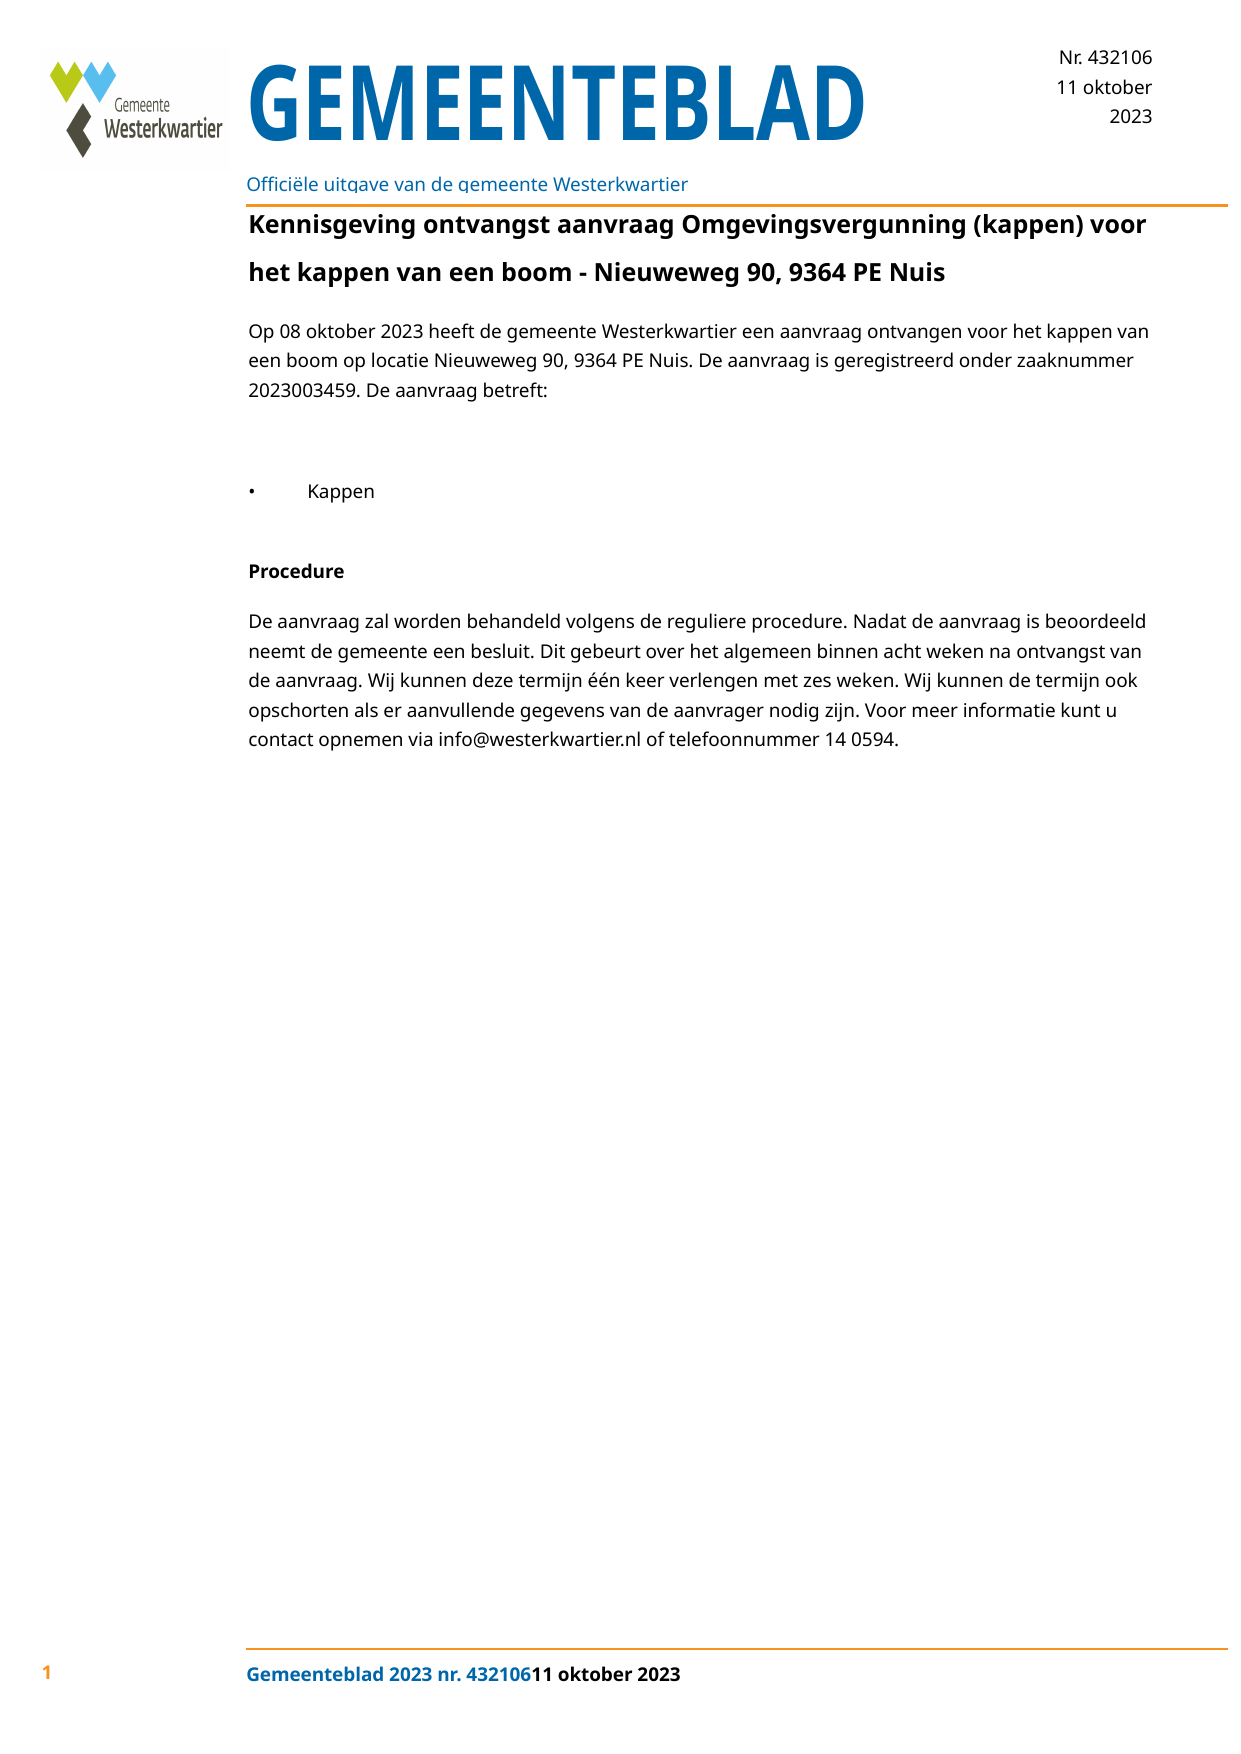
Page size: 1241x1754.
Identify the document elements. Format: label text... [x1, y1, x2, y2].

text Op 08 oktober 2023 heeft de gemeente Westerkwartier een aanvraag ontvangen voor het kappen van een boom op locatie Nieuweweg 90, 9364 PE Nuis. De aanvraag is geregistreerd onder zaaknummer 2023003459. De aanvraag betreft: [248, 318, 1152, 403]
text De aanvraag zal worden behandeld volgens de reguliere procedure. Nadat de aanvraag is beoordeeld neemt de gemeente een besluit. Dit gebeurt over het algemeen binnen acht weken na ontvangst van de aanvraag. Wij kunnen deze termijn één keer verlengen met zes weken. Wij kunnen de termijn ook opschorten als er aanvullende gegevens van de aanvrager nodig zijn. Voor meer informatie kunt u contact opnemen via info@westerkwartier.nl of telefoonnummer 14 0594. [248, 608, 1152, 752]
text Kennisgeving ontvangst aanvraag Omgevingsvergunning (kappen) voor het kappen van een boom - Nieuweweg 90, 9364 PE Nuis [248, 207, 1152, 288]
text Procedure [248, 558, 1152, 584]
picture [41, 47, 231, 172]
list Kappen [248, 478, 1152, 504]
